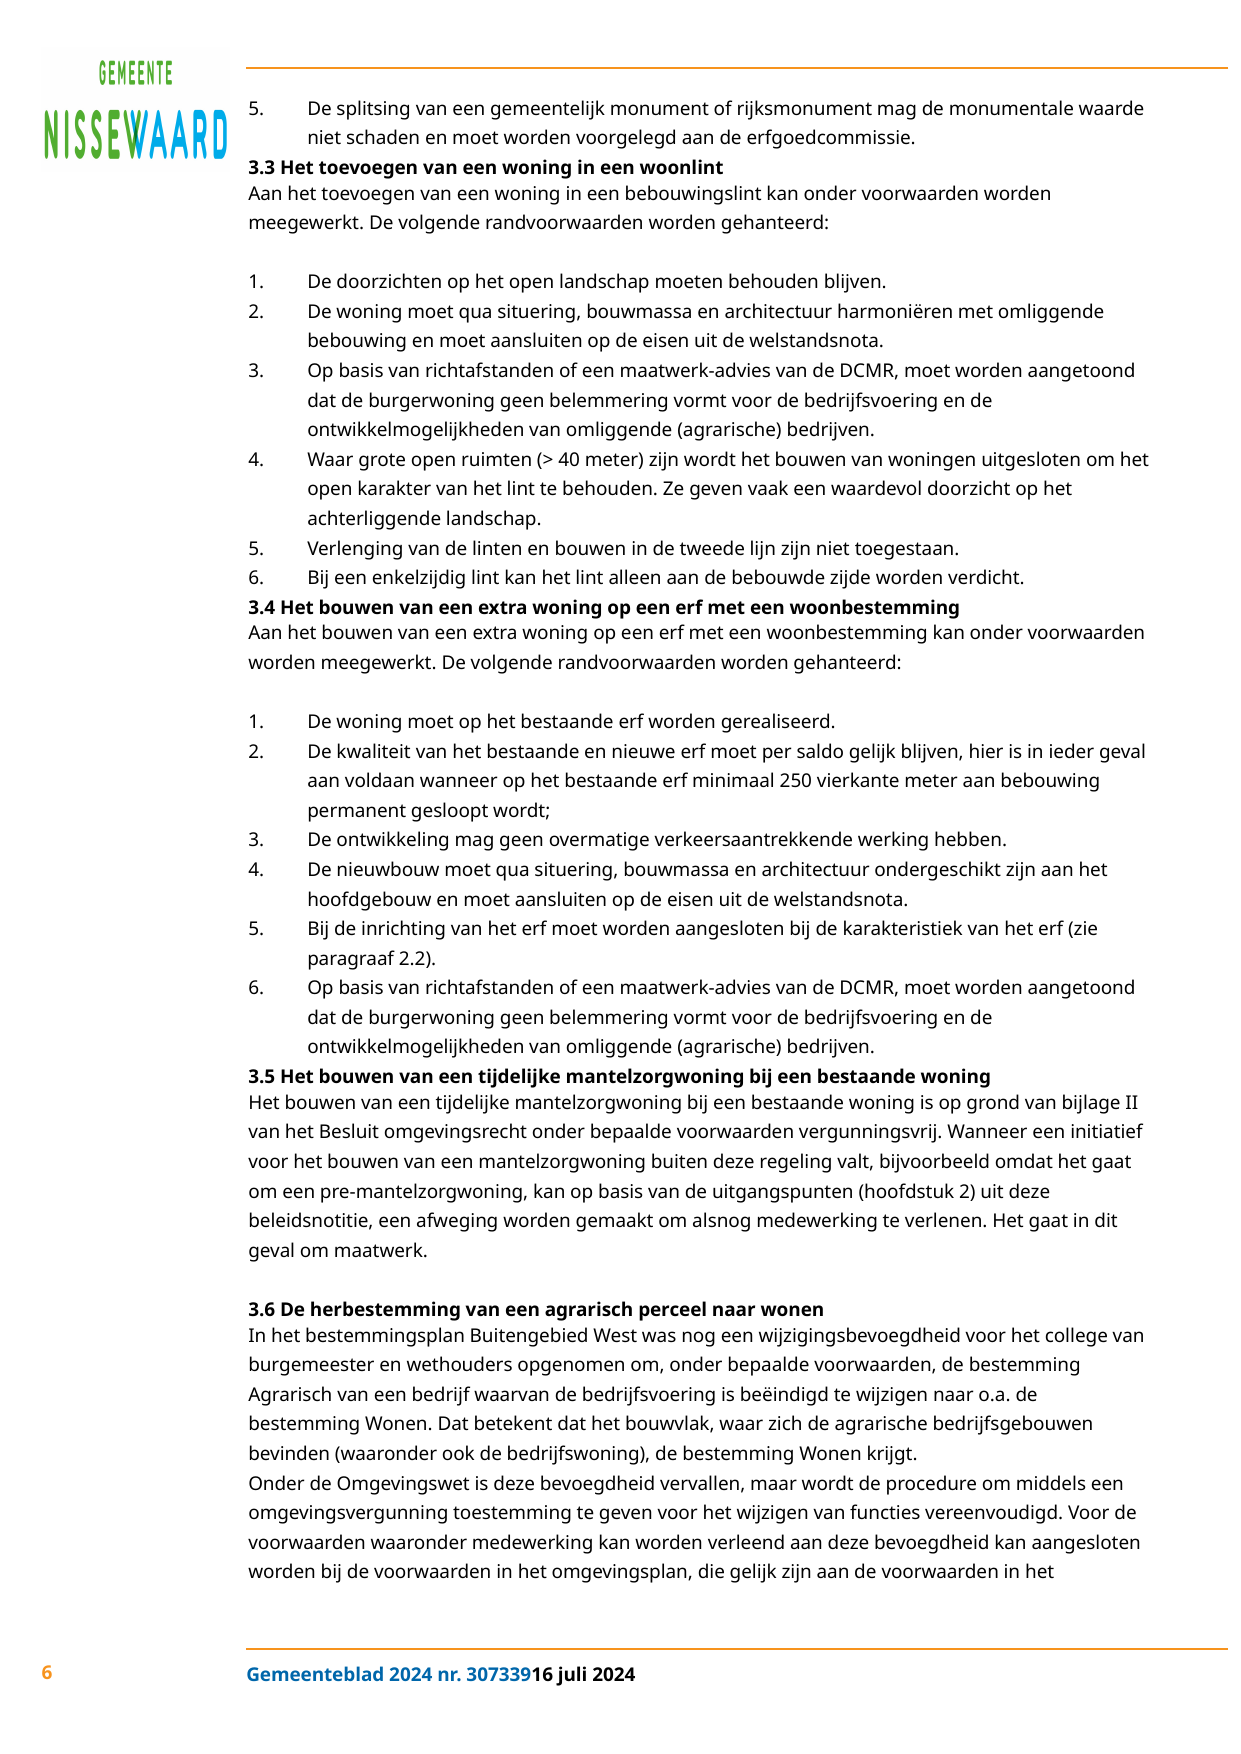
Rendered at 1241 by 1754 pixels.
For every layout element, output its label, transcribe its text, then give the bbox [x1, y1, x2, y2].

list Waar grote open ruimten (> 40 meter) zijn wordt het bouwen van woningen uitgesloten om het open karakter van het lint te behouden. Ze geven vaak een waardevol doorzicht op het achterliggende landschap. [248, 446, 1152, 531]
text 3.5 Het bouwen van een tijdelijke mantelzorgwoning bij een bestaande woning [248, 1063, 1152, 1089]
list De kwaliteit van het bestaande en nieuwe erf moet per saldo gelijk blijven, hier is in ieder geval aan voldaan wanneer op het bestaande erf minimaal 250 vierkante meter aan bebouwing permanent gesloopt wordt; [248, 738, 1152, 823]
text 3.4 Het bouwen van een extra woning op een erf met een woonbestemming [248, 594, 1152, 619]
list De doorzichten op het open landschap moeten behouden blijven. [248, 268, 1152, 294]
text 3.3 Het toevoegen van een woning in een woonlint [248, 154, 1152, 180]
text Onder de Omgevingswet is deze bevoegdheid vervallen, maar wordt de procedure om middels een omgevingsvergunning toestemming te geven voor het wijzigen van functies vereenvoudigd. Voor de voorwaarden waaronder medewerking kan worden verleend aan deze bevoegdheid kan aangesloten worden bij de voorwaarden in het omgevingsplan, die gelijk zijn aan de voorwaarden in het [248, 1470, 1152, 1584]
list Op basis van richtafstanden of een maatwerk-advies van de DCMR, moet worden aangetoond dat de burgerwoning geen belemmering vormt voor de bedrijfsvoering en de ontwikkelmogelijkheden van omliggende (agrarische) bedrijven. [248, 357, 1152, 442]
list Bij een enkelzijdig lint kan het lint alleen aan de bebouwde zijde worden verdicht. [248, 564, 1152, 590]
list De splitsing van een gemeentelijk monument of rijksmonument mag de monumentale waarde niet schaden en moet worden voorgelegd aan de erfgoedcommissie. [248, 95, 1152, 150]
picture [41, 47, 231, 172]
list De woning moet op het bestaande erf worden gerealiseerd. [248, 708, 1152, 734]
list De ontwikkeling mag geen overmatige verkeersaantrekkende werking hebben. [248, 827, 1152, 852]
list De woning moet qua situering, bouwmassa en architectuur harmoniëren met omliggende bebouwing en moet aansluiten op de eisen uit de welstandsnota. [248, 298, 1152, 353]
list Verlenging van de linten en bouwen in de tweede lijn zijn niet toegestaan. [248, 535, 1152, 560]
text Aan het bouwen van een extra woning op een erf met een woonbestemming kan onder voorwaarden worden meegewerkt. De volgende randvoorwaarden worden gehanteerd: [248, 619, 1152, 675]
text Het bouwen van een tijdelijke mantelzorgwoning bij een bestaande woning is op grond van bijlage II van het Besluit omgevingsrecht onder bepaalde voorwaarden vergunningsvrij. Wanneer een initiatief voor het bouwen van een mantelzorgwoning buiten deze regeling valt, bijvoorbeeld omdat het gaat om een pre-mantelzorgwoning, kan op basis van de uitgangspunten (hoofdstuk 2) uit deze beleidsnotitie, een afweging worden gemaakt om alsnog medewerking te verlenen. Het gaat in dit geval om maatwerk. [248, 1089, 1152, 1263]
text In het bestemmingsplan Buitengebied West was nog een wijzigingsbevoegdheid voor het college van burgemeester en wethouders opgenomen om, onder bepaalde voorwaarden, de bestemming Agrarisch van een bedrijf waarvan de bedrijfsvoering is beëindigd te wijzigen naar o.a. de bestemming Wonen. Dat betekent dat het bouwvlak, waar zich de agrarische bedrijfsgebouwen bevinden (waaronder ook de bedrijfswoning), de bestemming Wonen krijgt. [248, 1322, 1152, 1466]
list Op basis van richtafstanden of een maatwerk-advies van de DCMR, moet worden aangetoond dat de burgerwoning geen belemmering vormt voor de bedrijfsvoering en de ontwikkelmogelijkheden van omliggende (agrarische) bedrijven. [248, 974, 1152, 1059]
text Aan het toevoegen van een woning in een bebouwingslint kan onder voorwaarden worden meegewerkt. De volgende randvoorwaarden worden gehanteerd: [248, 180, 1152, 235]
text 3.6 De herbestemming van een agrarisch perceel naar wonen [248, 1296, 1152, 1322]
list De nieuwbouw moet qua situering, bouwmassa en architectuur ondergeschikt zijn aan het hoofdgebouw en moet aansluiten op de eisen uit de welstandsnota. [248, 856, 1152, 912]
list Bij de inrichting van het erf moet worden aangesloten bij de karakteristiek van het erf (zie paragraaf 2.2). [248, 915, 1152, 971]
